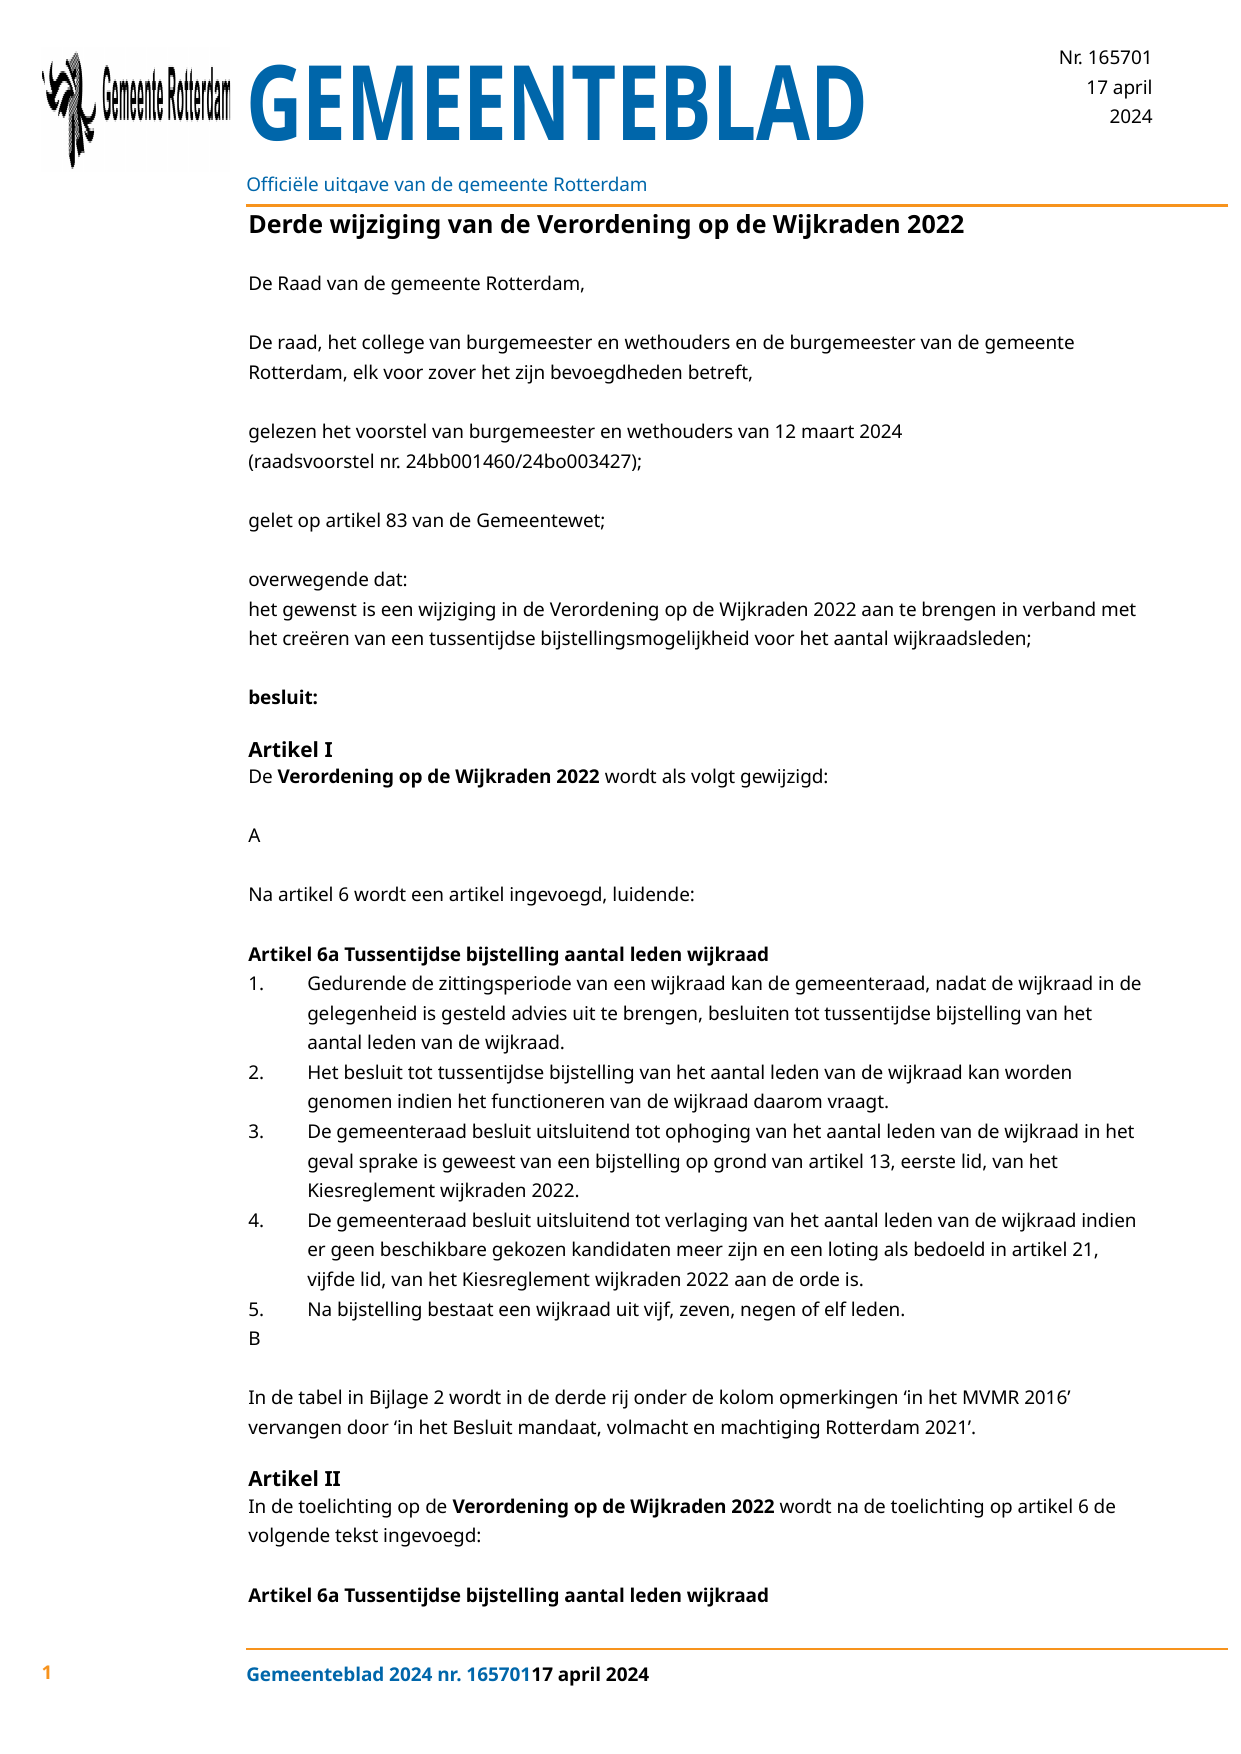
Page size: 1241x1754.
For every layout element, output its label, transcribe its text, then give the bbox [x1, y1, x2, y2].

text gelezen het voorstel van burgemeester en wethouders van 12 maart 2024 [248, 418, 1152, 444]
text Artikel II [248, 1464, 1152, 1493]
text het gewenst is een wijziging in de Verordening op de Wijkraden 2022 aan te brengen in verband met het creëren van een tussentijdse bijstellingsmogelijkheid voor het aantal wijkraadsleden; [248, 596, 1152, 651]
text In de toelichting op de Verordening op de Wijkraden 2022 wordt na de toelichting op artikel 6 de volgende tekst ingevoegd: [248, 1493, 1152, 1548]
list De gemeenteraad besluit uitsluitend tot ophoging van het aantal leden van de wijkraad in het geval sprake is geweest van een bijstelling op grond van artikel 13, eerste lid, van het Kiesreglement wijkraden 2022. [248, 1118, 1152, 1203]
list De gemeenteraad besluit uitsluitend tot verlaging van het aantal leden van de wijkraad indien er geen beschikbare gekozen kandidaten meer zijn en een loting als bedoeld in artikel 21, vijfde lid, van het Kiesreglement wijkraden 2022 aan de orde is. [248, 1207, 1152, 1292]
text De raad, het college van burgemeester en wethouders en de burgemeester van de gemeente Rotterdam, elk voor zover het zijn bevoegdheden betreft, [248, 329, 1152, 385]
text De Verordening op de Wijkraden 2022 wordt als volgt gewijzigd: [248, 763, 1152, 789]
text Artikel 6a Tussentijdse bijstelling aantal leden wijkraad [248, 1582, 1152, 1607]
text A [248, 822, 1152, 848]
text Derde wijziging van de Verordening op de Wijkraden 2022 [248, 207, 1152, 241]
text (raadsvoorstel nr. 24bb001460/24bo003427); [248, 448, 1152, 473]
picture [41, 47, 231, 172]
text In de tabel in Bijlage 2 wordt in de derde rij onder de kolom opmerkingen ‘in het MVMR 2016’ vervangen door ‘in het Besluit mandaat, volmacht en machtiging Rotterdam 2021’. [248, 1384, 1152, 1440]
text Artikel 6a Tussentijdse bijstelling aantal leden wijkraad [248, 941, 1152, 967]
list Het besluit tot tussentijdse bijstelling van het aantal leden van de wijkraad kan worden genomen indien het functioneren van de wijkraad daarom vraagt. [248, 1059, 1152, 1114]
text Artikel I [248, 735, 1152, 763]
text De Raad van de gemeente Rotterdam, [248, 270, 1152, 296]
text Na artikel 6 wordt een artikel ingevoegd, luidende: [248, 882, 1152, 907]
text besluit: [248, 684, 1152, 710]
list Na bijstelling bestaat een wijkraad uit vijf, zeven, negen of elf leden. [248, 1296, 1152, 1322]
text gelet op artikel 83 van de Gemeentewet; [248, 507, 1152, 533]
text B [248, 1325, 1152, 1351]
list Gedurende de zittingsperiode van een wijkraad kan de gemeenteraad, nadat de wijkraad in de gelegenheid is gesteld advies uit te brengen, besluiten tot tussentijdse bijstelling van het aantal leden van de wijkraad. [248, 970, 1152, 1055]
text overwegende dat: [248, 566, 1152, 592]
